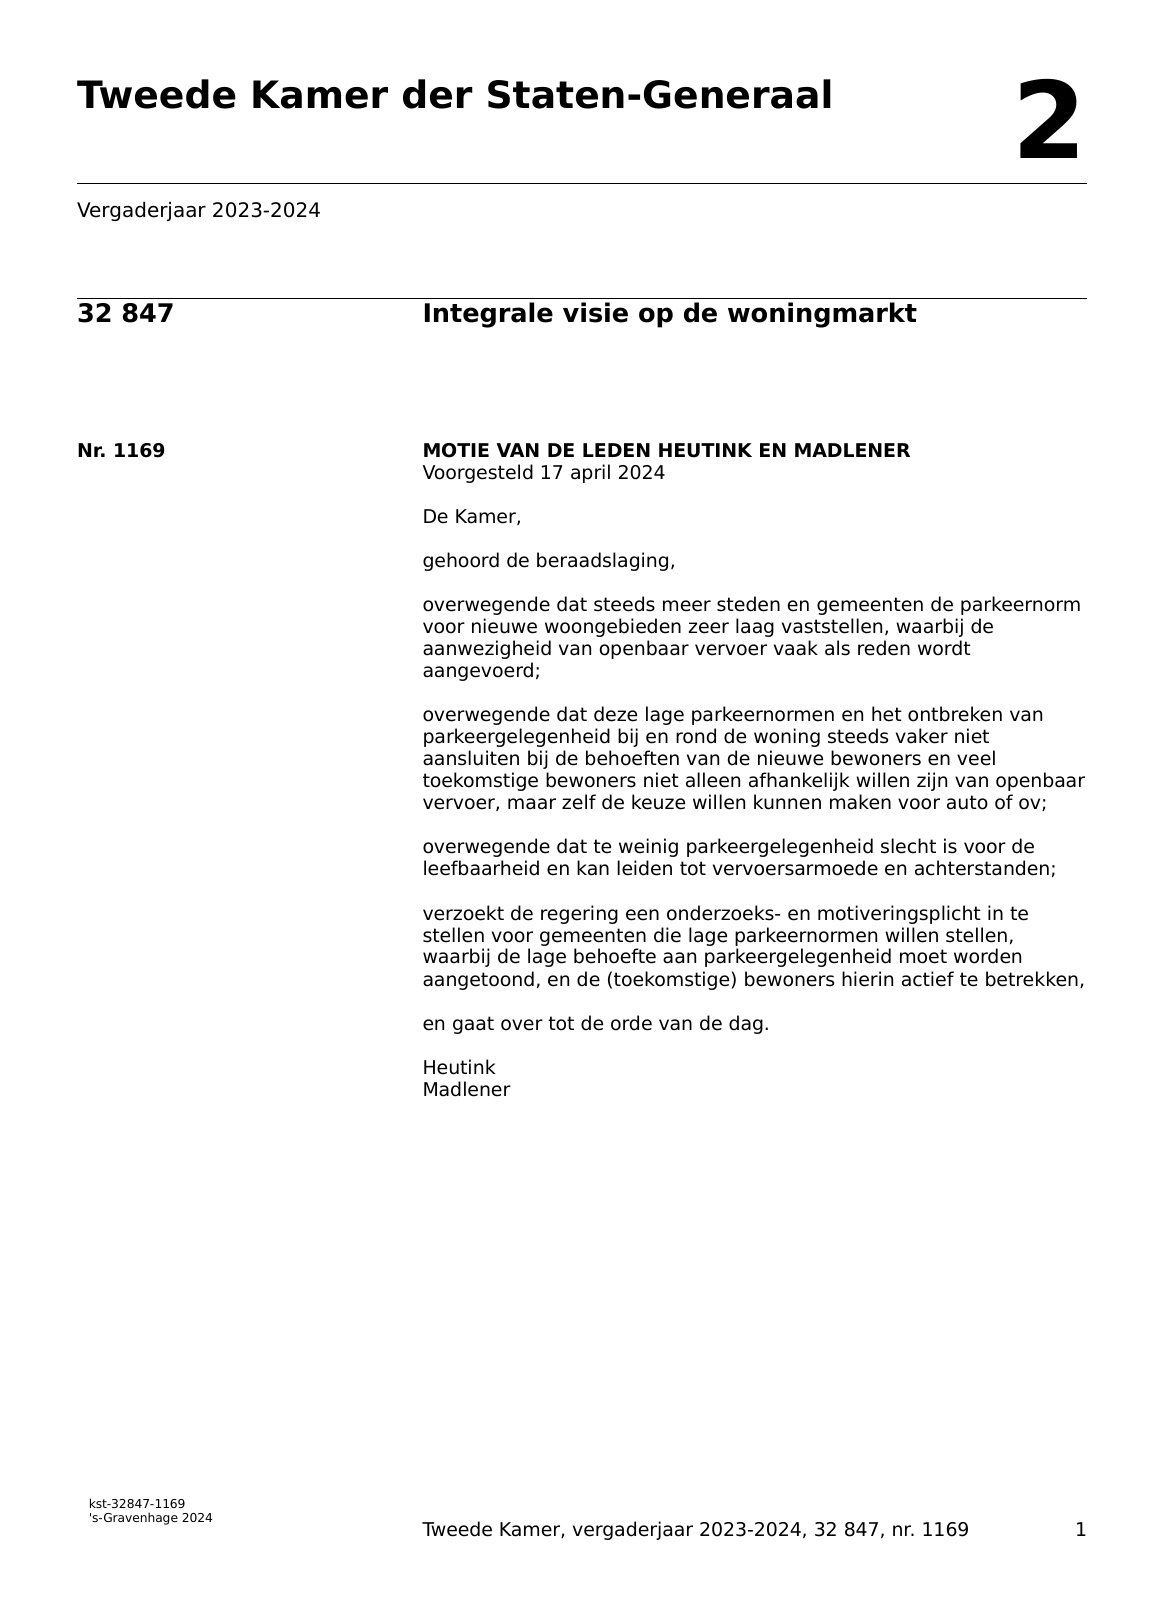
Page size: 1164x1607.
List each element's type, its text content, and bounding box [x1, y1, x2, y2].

text kst-32847-1169 [88, 1497, 323, 1511]
text 's-Gravenhage 2024 [88, 1511, 323, 1525]
text Voorgesteld 17 april 2024 [422, 462, 1087, 484]
text verzoekt de regering een onderzoeks- en motiveringsplicht in te stellen voor gemeenten die lage parkeernormen willen stellen, waarbij de lage behoefte aan parkeergelegenheid moet worden aangetoond, en de (toekomstige) bewoners hierin actief te betrekken, [422, 902, 1087, 990]
text en gaat over tot de orde van de dag. [422, 1013, 1087, 1034]
text overwegende dat te weinig parkeergelegenheid slecht is voor de leefbaarheid en kan leiden tot vervoersarmoede en achterstanden; [422, 836, 1087, 880]
table_header Tweede Kamer der Staten-Generaal [77, 59, 886, 183]
text gehoord de beraadslaging, [422, 550, 1087, 572]
subtitle Nr. 1169 MOTIE VAN DE LEDEN HEUTINK EN MADLENER [77, 440, 1087, 462]
text De Kamer, [422, 506, 1087, 528]
text overwegende dat deze lage parkeernormen en het ontbreken van parkeergelegenheid bij en rond de woning steeds vaker niet aansluiten bij de behoeften van de nieuwe bewoners en veel toekomstige bewoners niet alleen afhankelijk willen zijn van openbaar vervoer, maar zelf de keuze willen kunnen maken voor auto of ov; [422, 704, 1087, 814]
text Heutink [422, 1057, 1087, 1079]
table_cell Vergaderjaar 2023-2024 [77, 184, 1087, 298]
text overwegende dat steeds meer steden en gemeenten de parkeernorm voor nieuwe woongebieden zeer laag vaststellen, waarbij de aanwezigheid van openbaar vervoer vaak als reden wordt aangevoerd; [422, 594, 1087, 682]
table_header 2 [886, 59, 1087, 183]
subtitle 32 847 Integrale visie op de woningmarkt [77, 299, 1087, 329]
text Madlener [422, 1079, 1087, 1101]
